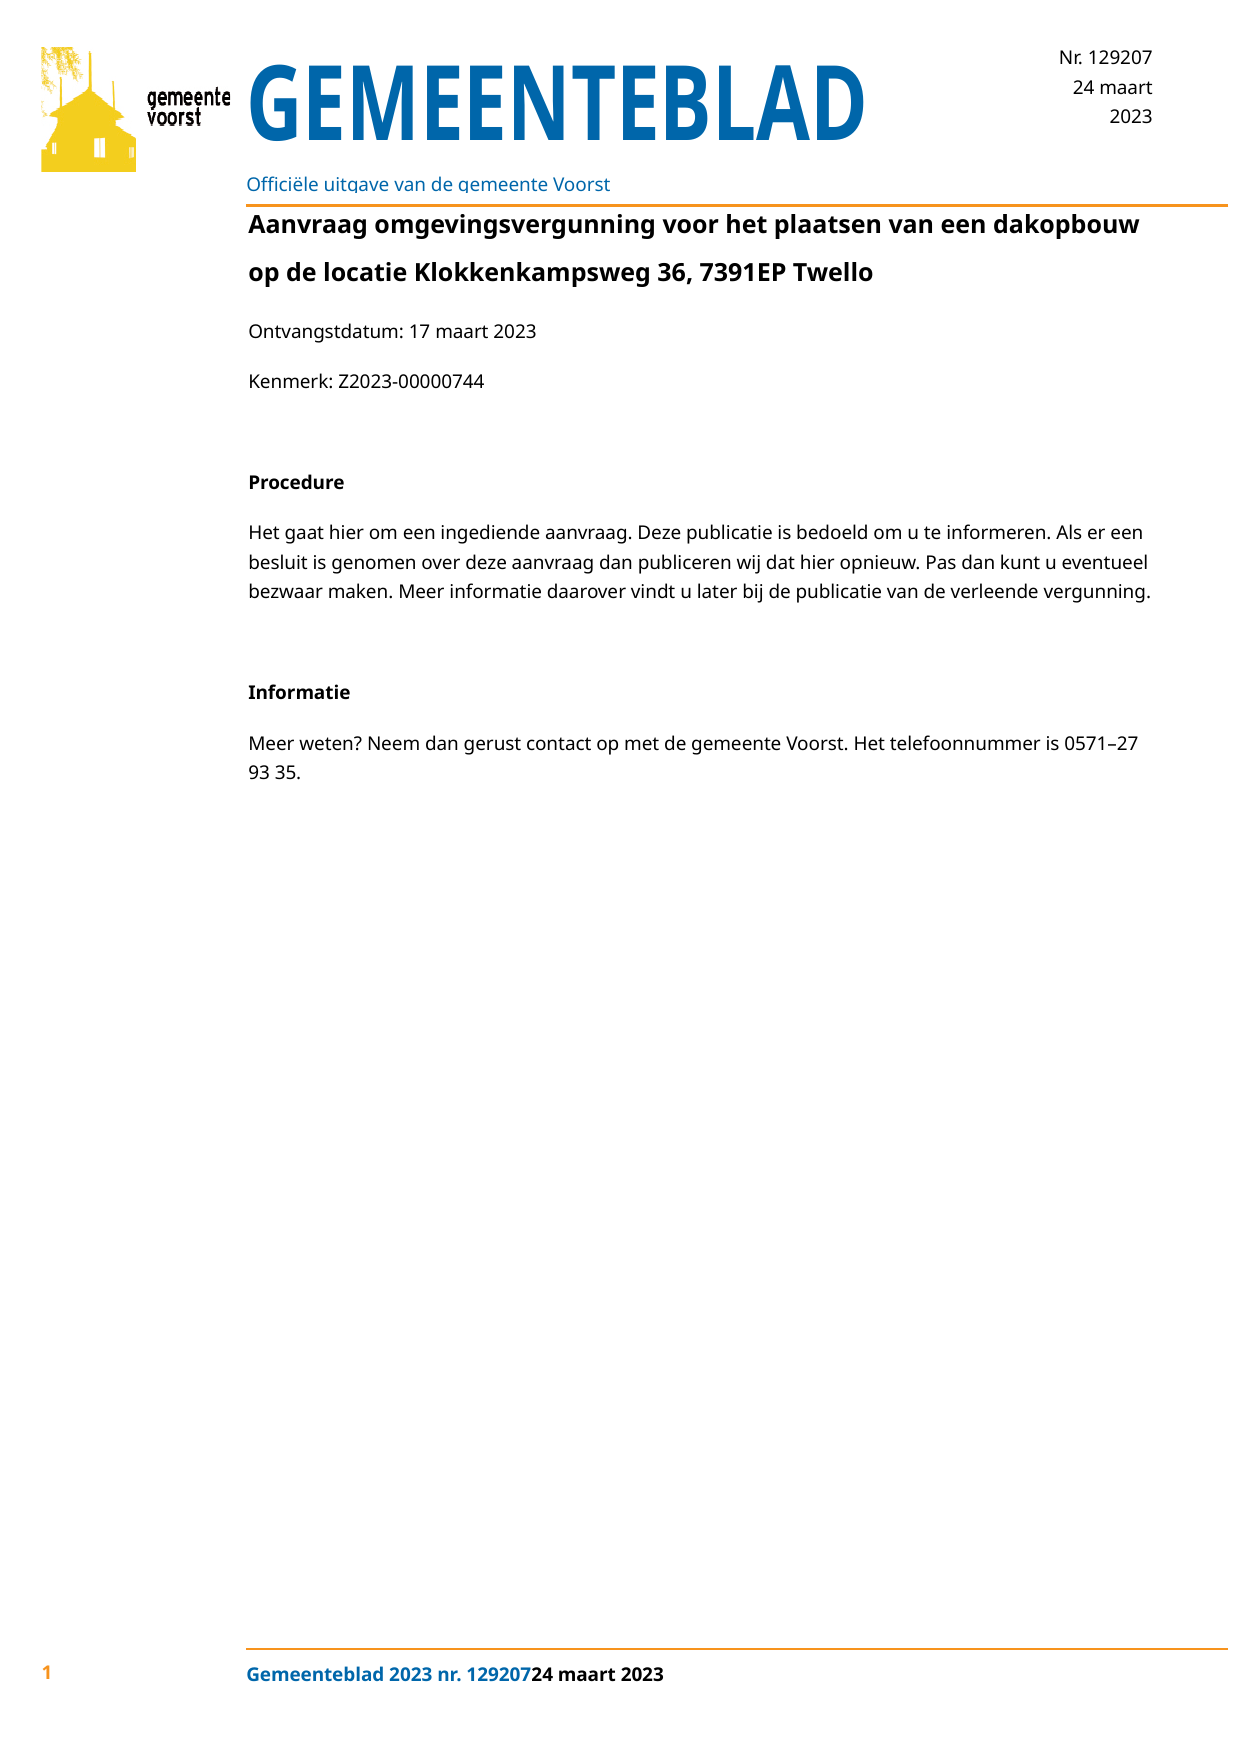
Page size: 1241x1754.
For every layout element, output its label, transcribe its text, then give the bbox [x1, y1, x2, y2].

text Het gaat hier om een ingediende aanvraag. Deze publicatie is bedoeld om u te informeren. Als er een besluit is genomen over deze aanvraag dan publiceren wij dat hier opnieuw. Pas dan kunt u eventueel bezwaar maken. Meer informatie daarover vindt u later bij de publicatie van de verleende vergunning. [248, 519, 1152, 604]
text Informatie [248, 679, 1152, 705]
text Ontvangstdatum: 17 maart 2023 [248, 318, 1152, 344]
picture [41, 47, 231, 172]
text Kenmerk: Z2023-00000744 [248, 368, 1152, 394]
text Aanvraag omgevingsvergunning voor het plaatsen van een dakopbouw op de locatie Klokkenkampsweg 36, 7391EP Twello [248, 207, 1152, 288]
text Meer weten? Neem dan gerust contact op met de gemeente Voorst. Het telefoonnummer is 0571–27 93 35. [248, 730, 1152, 785]
text Procedure [248, 469, 1152, 495]
